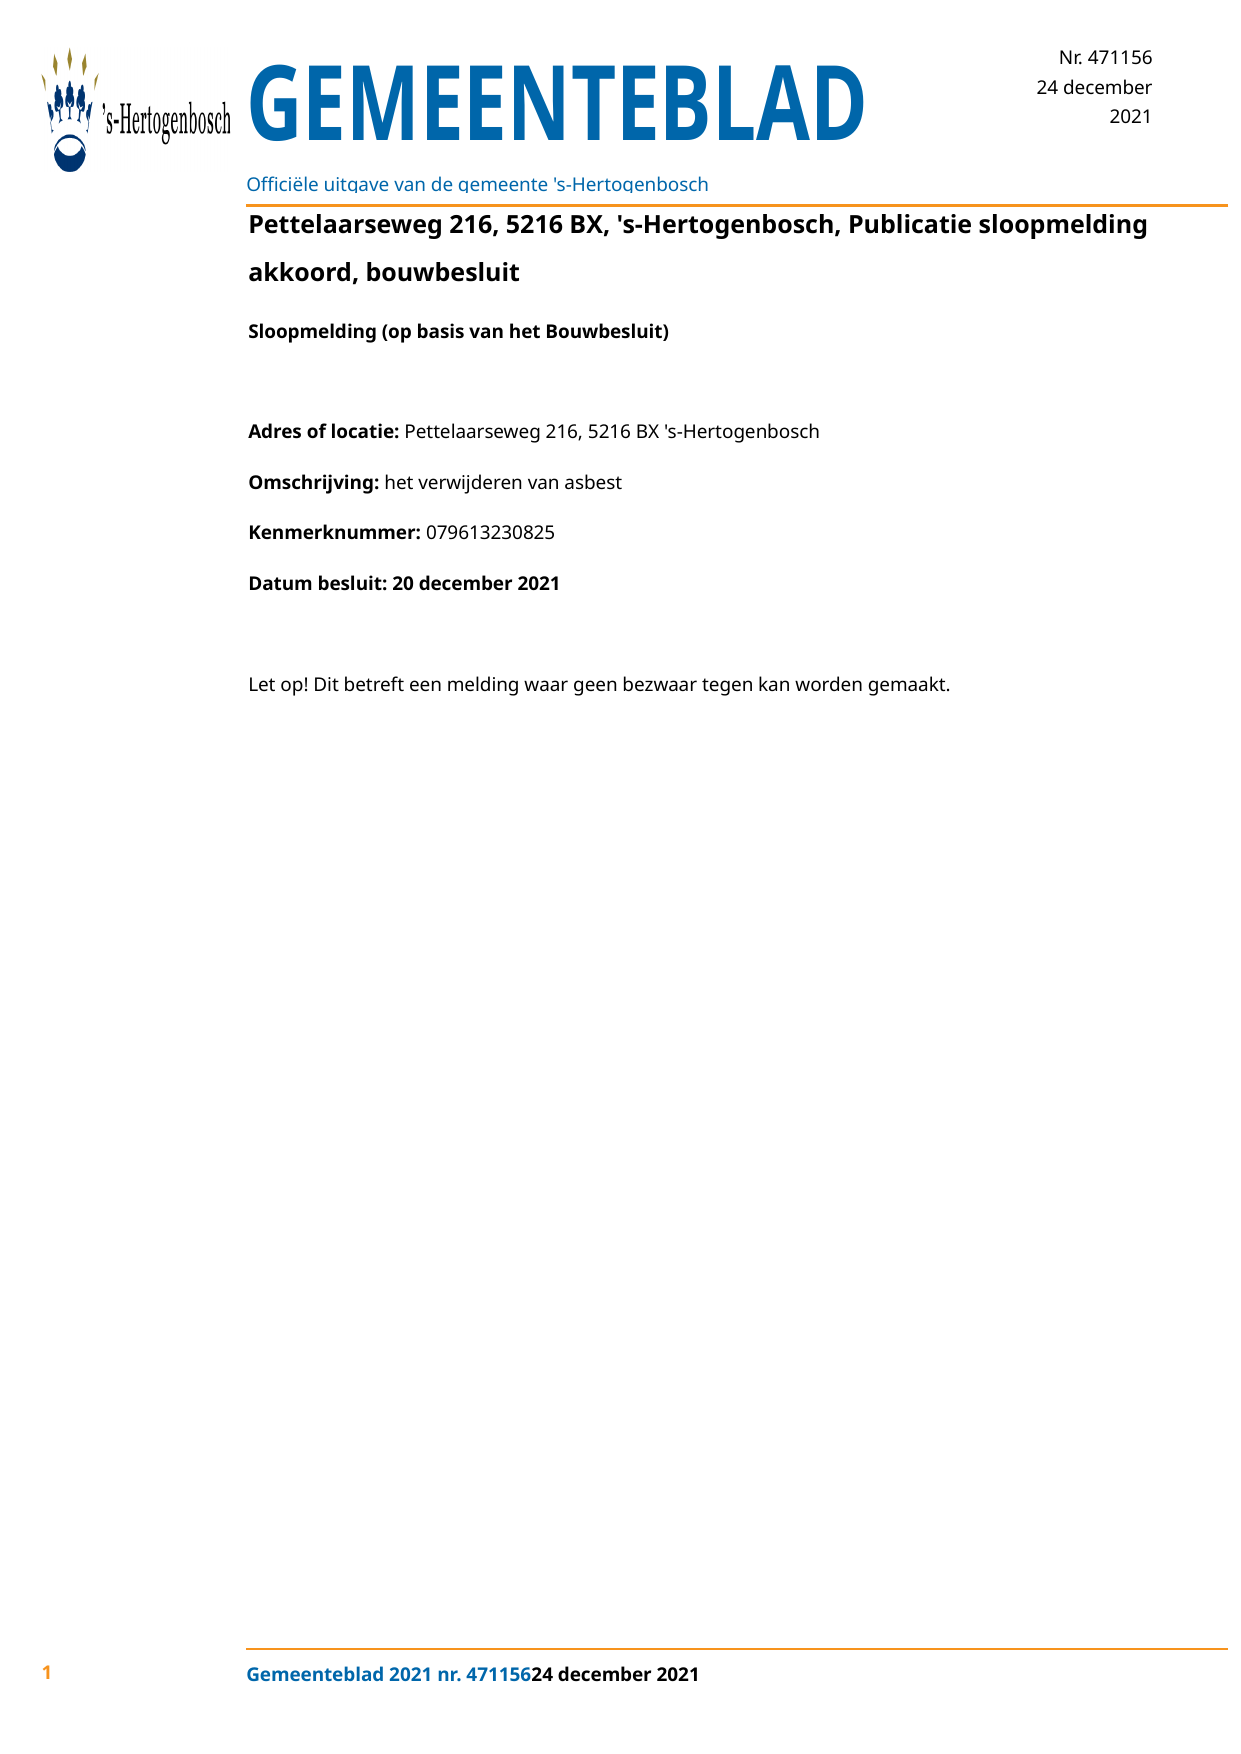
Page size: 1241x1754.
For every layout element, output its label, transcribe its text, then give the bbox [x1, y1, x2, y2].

text Omschrijving: het verwijderen van asbest [248, 469, 1152, 495]
text Let op! Dit betreft een melding waar geen bezwaar tegen kan worden gemaakt. [248, 671, 1152, 697]
text Adres of locatie: Pettelaarseweg 216, 5216 BX 's-Hertogenbosch [248, 419, 1152, 444]
picture [41, 47, 231, 172]
text Kenmerknummer: 079613230825 [248, 519, 1152, 545]
text Sloopmelding (op basis van het Bouwbesluit) [248, 318, 1152, 344]
text Datum besluit: 20 december 2021 [248, 570, 1152, 596]
text Pettelaarseweg 216, 5216 BX, 's-Hertogenbosch, Publicatie sloopmelding akkoord, bouwbesluit [248, 207, 1152, 288]
